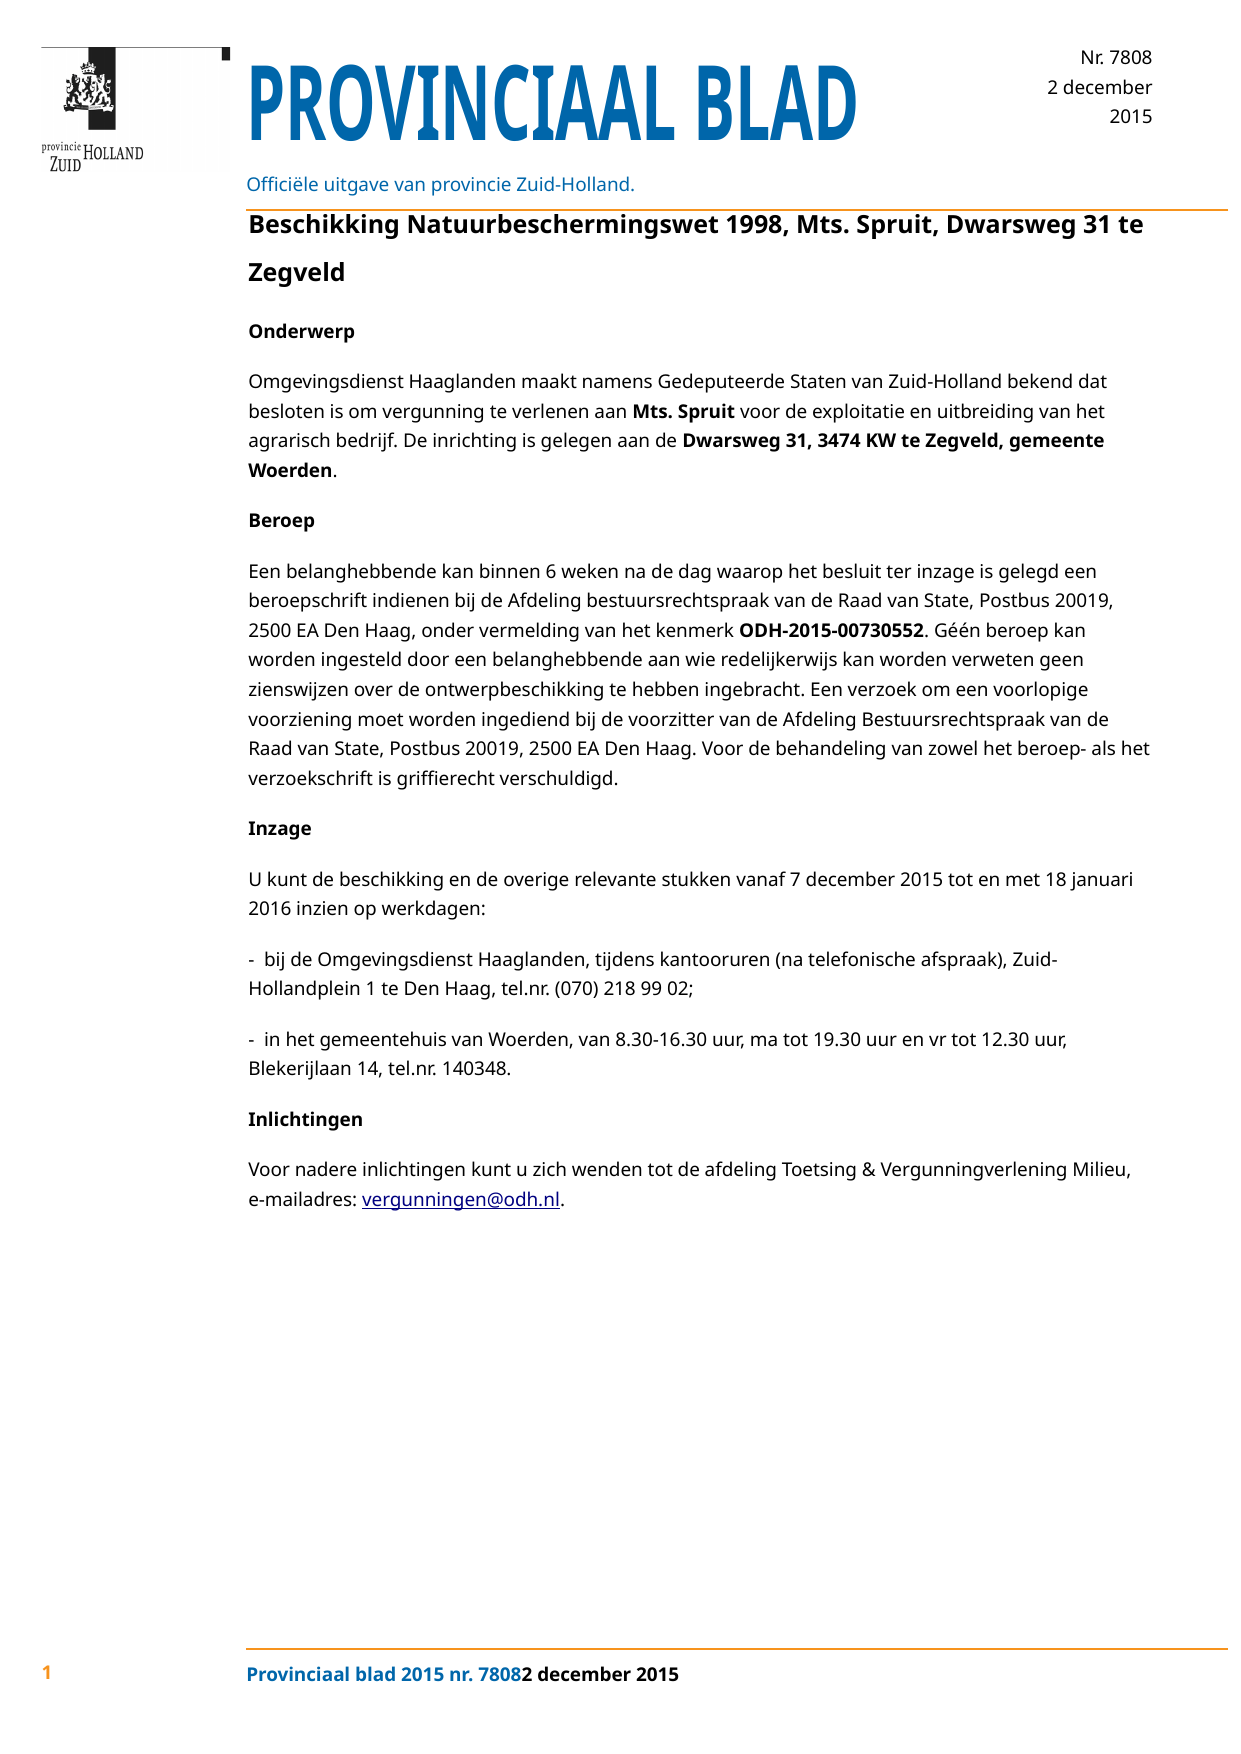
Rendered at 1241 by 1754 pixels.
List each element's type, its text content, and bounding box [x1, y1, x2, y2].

text Inlichtingen [248, 1106, 1152, 1132]
text Beroep [248, 507, 1152, 533]
text Inzage [248, 815, 1152, 841]
text Onderwerp [248, 318, 1152, 344]
text Beschikking Natuurbeschermingswet 1998, Mts. Spruit, Dwarsweg 31 te Zegveld [248, 211, 1152, 288]
text Voor nadere inlichtingen kunt u zich wenden tot de afdeling Toetsing & Vergunningverlening Milieu, e-mailadres: vergunningen@odh.nl. [248, 1156, 1152, 1212]
text - in het gemeentehuis van Woerden, van 8.30-16.30 uur, ma tot 19.30 uur en vr tot 12.30 uur, Blekerijlaan 14, tel.nr. 140348. [248, 1026, 1152, 1081]
text - bij de Omgevingsdienst Haaglanden, tijdens kantooruren (na telefonische afspraak), Zuid-Hollandplein 1 te Den Haag, tel.nr. (070) 218 99 02; [248, 946, 1152, 1001]
text Omgevingsdienst Haaglanden maakt namens Gedeputeerde Staten van Zuid-Holland bekend dat besloten is om vergunning te verlenen aan Mts. Spruit voor de exploitatie en uitbreiding van het agrarisch bedrijf. De inrichting is gelegen aan de Dwarsweg 31, 3474 KW te Zegveld, gemeente Woerden. [248, 368, 1152, 483]
text Een belanghebbende kan binnen 6 weken na de dag waarop het besluit ter inzage is gelegd een beroepschrift indienen bij de Afdeling bestuursrechtspraak van de Raad van State, Postbus 20019, 2500 EA Den Haag, onder vermelding van het kenmerk ODH-2015-00730552. Géén beroep kan worden ingesteld door een belanghebbende aan wie redelijkerwijs kan worden verweten geen zienswijzen over de ontwerpbeschikking te hebben ingebracht. Een verzoek om een voorlopige voorziening moet worden ingediend bij de voorzitter van de Afdeling Bestuursrechtspraak van de Raad van State, Postbus 20019, 2500 EA Den Haag. Voor de behandeling van zowel het beroep- als het verzoekschrift is griffierecht verschuldigd. [248, 558, 1152, 791]
text U kunt de beschikking en de overige relevante stukken vanaf 7 december 2015 tot en met 18 januari 2016 inzien op werkdagen: [248, 866, 1152, 921]
picture [41, 47, 231, 172]
